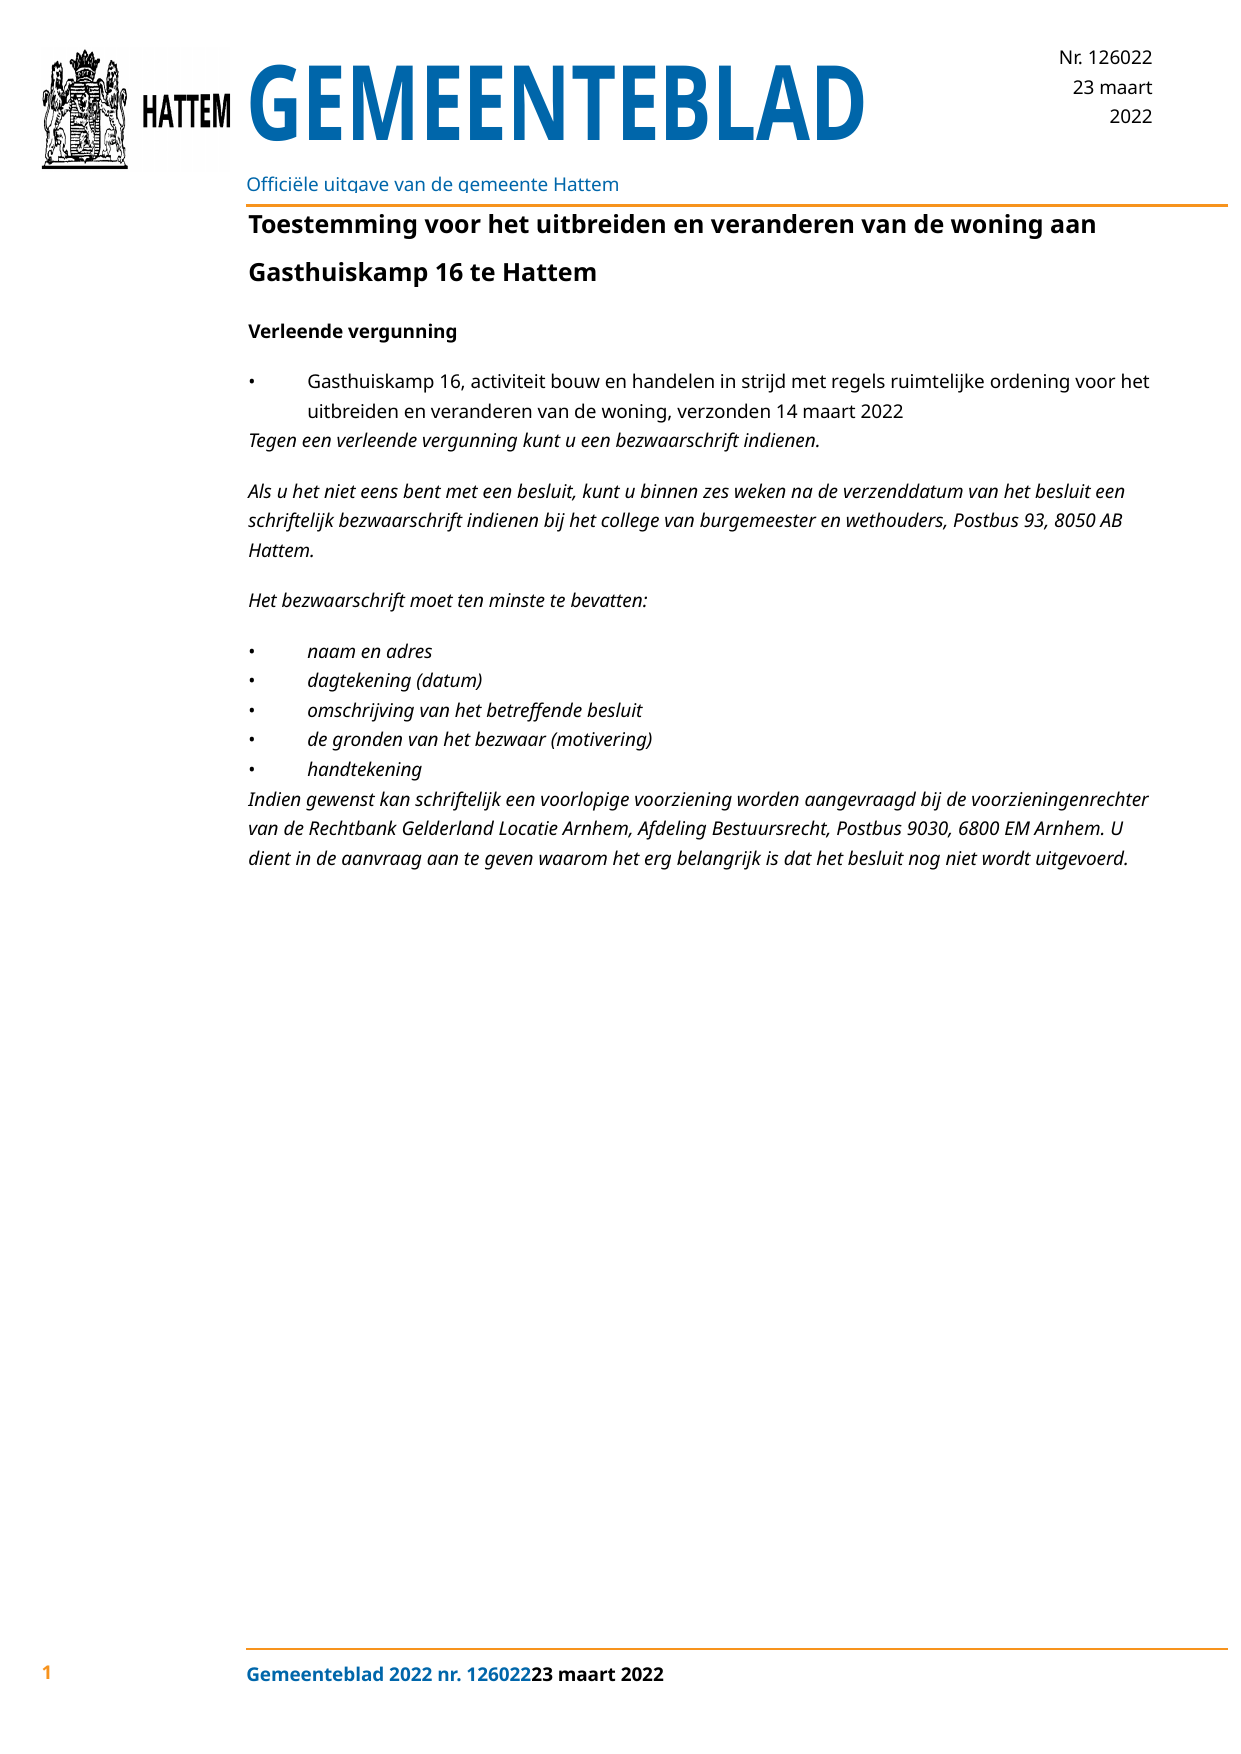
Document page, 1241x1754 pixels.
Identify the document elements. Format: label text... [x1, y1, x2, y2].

list omschrijving van het betreffende besluit [248, 697, 1152, 723]
text Als u het niet eens bent met een besluit, kunt u binnen zes weken na de verzenddatum van het besluit een schriftelijk bezwaarschrift indienen bij het college van burgemeester en wethouders, Postbus 93, 8050 AB Hattem. [248, 478, 1152, 563]
text Het bezwaarschrift moet ten minste te bevatten: [248, 587, 1152, 613]
list Gasthuiskamp 16, activiteit bouw en handelen in strijd met regels ruimtelijke ordening voor het uitbreiden en veranderen van de woning, verzonden 14 maart 2022 [248, 368, 1152, 424]
text Tegen een verleende vergunning kunt u een bezwaarschrift indienen. [248, 427, 1152, 453]
list dagtekening (datum) [248, 667, 1152, 693]
text Verleende vergunning [248, 318, 1152, 344]
text Indien gewenst kan schriftelijk een voorlopige voorziening worden aangevraagd bij de voorzieningenrechter van de Rechtbank Gelderland Locatie Arnhem, Afdeling Bestuursrecht, Postbus 9030, 6800 EM Arnhem. U dient in de aanvraag aan te geven waarom het erg belangrijk is dat het besluit nog niet wordt uitgevoerd. [248, 786, 1152, 871]
list naam en adres [248, 638, 1152, 664]
picture [41, 47, 231, 172]
list de gronden van het bezwaar (motivering) [248, 727, 1152, 752]
text Toestemming voor het uitbreiden en veranderen van de woning aan Gasthuiskamp 16 te Hattem [248, 207, 1152, 288]
list handtekening [248, 756, 1152, 782]
